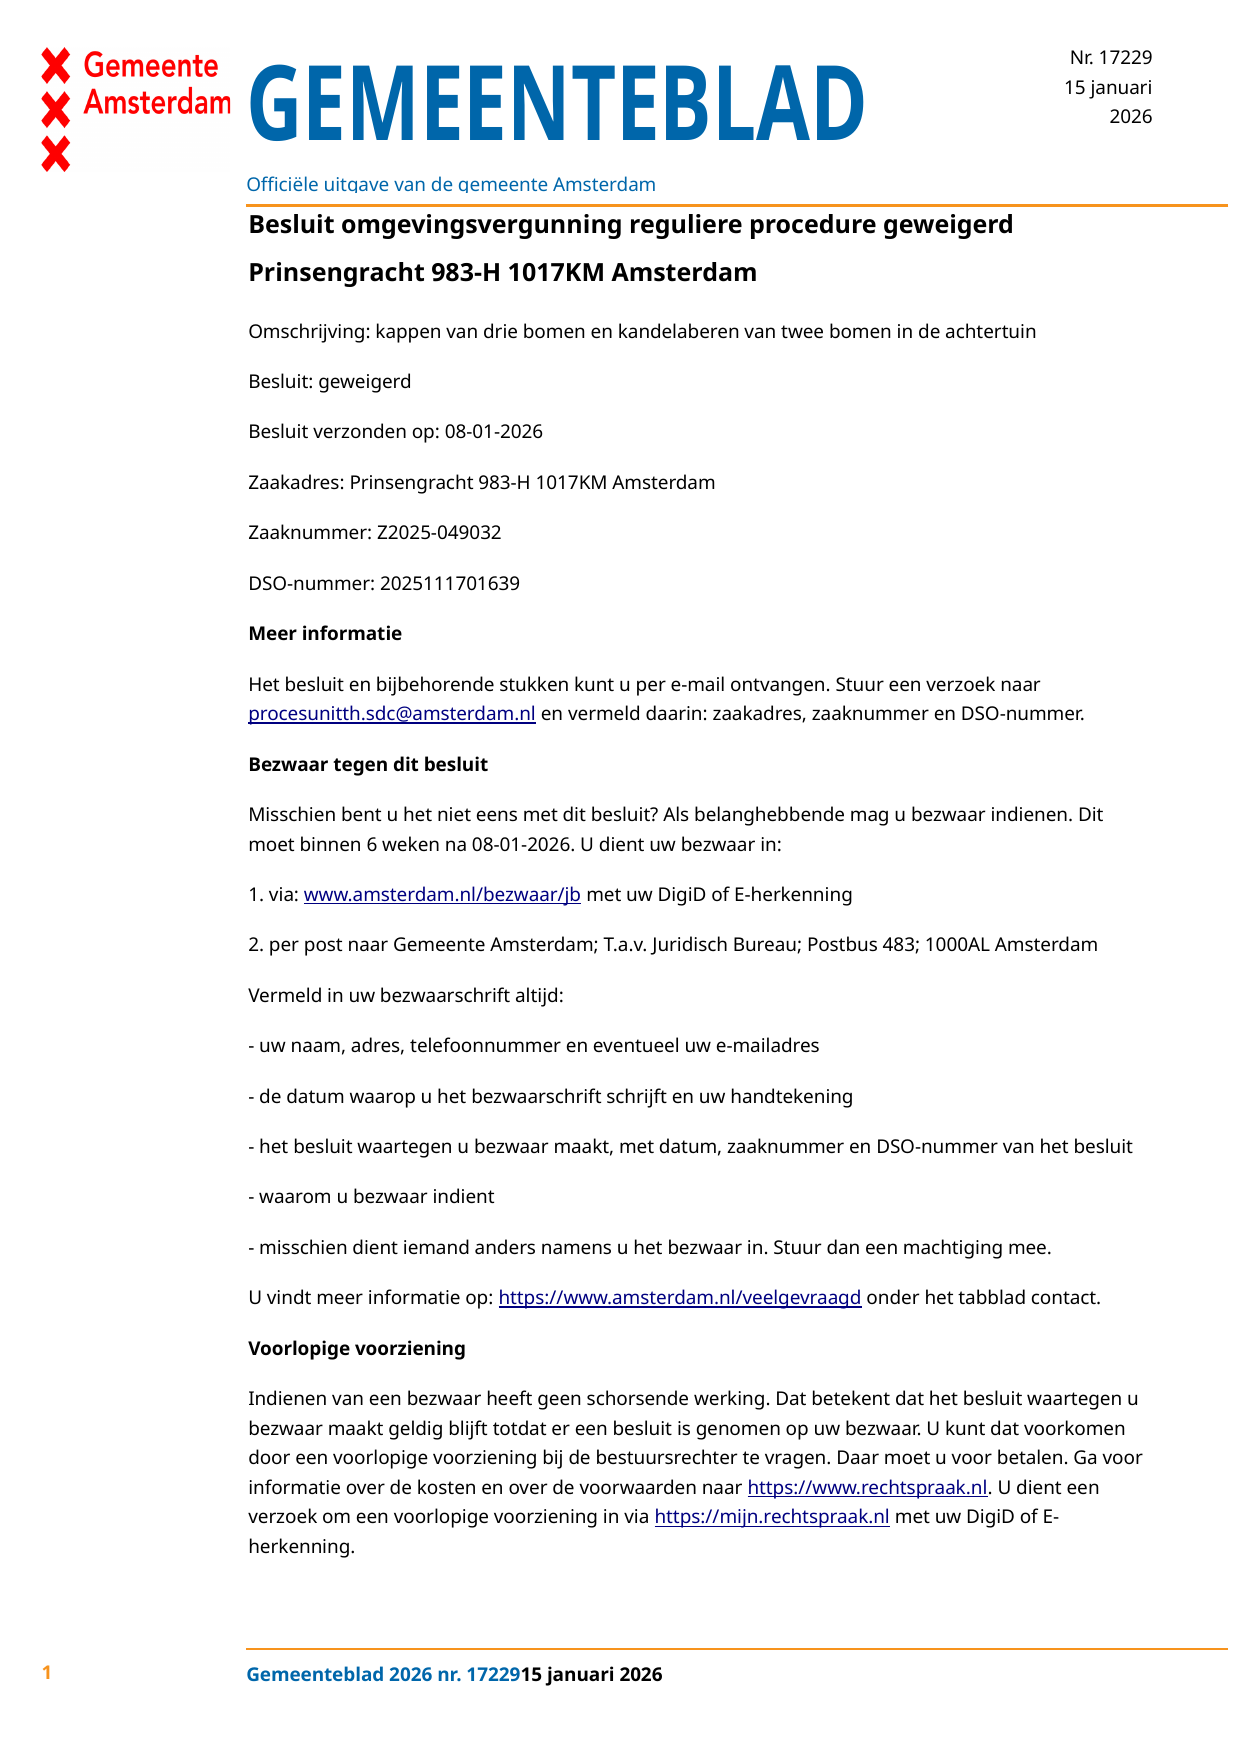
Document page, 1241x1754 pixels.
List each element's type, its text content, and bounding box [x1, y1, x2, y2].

text Vermeld in uw bezwaarschrift altijd: [248, 982, 1152, 1008]
text Besluit omgevingsvergunning reguliere procedure geweigerd Prinsengracht 983-H 1017KM Amsterdam [248, 207, 1152, 288]
text Zaaknummer: Z2025-049032 [248, 519, 1152, 545]
text U vindt meer informatie op: https://www.amsterdam.nl/veelgevraagd onder het tabblad contact. [248, 1284, 1152, 1310]
text - waarom u bezwaar indient [248, 1184, 1152, 1209]
text - uw naam, adres, telefoonnummer en eventueel uw e-mailadres [248, 1032, 1152, 1058]
text DSO-nummer: 2025111701639 [248, 570, 1152, 596]
text Voorlopige voorziening [248, 1335, 1152, 1361]
picture [41, 47, 231, 172]
text Bezwaar tegen dit besluit [248, 751, 1152, 777]
text Besluit: geweigerd [248, 368, 1152, 394]
text Besluit verzonden op: 08-01-2026 [248, 419, 1152, 444]
text - misschien dient iemand anders namens u het bezwaar in. Stuur dan een machtiging mee. [248, 1234, 1152, 1260]
text - de datum waarop u het bezwaarschrift schrijft en uw handtekening [248, 1083, 1152, 1109]
text Omschrijving: kappen van drie bomen en kandelaberen van twee bomen in de achtertuin [248, 318, 1152, 344]
text - het besluit waartegen u bezwaar maakt, met datum, zaaknummer en DSO-nummer van het besluit [248, 1133, 1152, 1159]
text Meer informatie [248, 620, 1152, 646]
text Misschien bent u het niet eens met dit besluit? Als belanghebbende mag u bezwaar indienen. Dit moet binnen 6 weken na 08-01-2026. U dient uw bezwaar in: [248, 801, 1152, 857]
text 2. per post naar Gemeente Amsterdam; T.a.v. Juridisch Bureau; Postbus 483; 1000AL Amsterdam [248, 932, 1152, 957]
text Zaakadres: Prinsengracht 983-H 1017KM Amsterdam [248, 469, 1152, 495]
text 1. via: www.amsterdam.nl/bezwaar/jb met uw DigiD of E-herkenning [248, 881, 1152, 907]
text Het besluit en bijbehorende stukken kunt u per e-mail ontvangen. Stuur een verzoek naar procesunitth.sdc@amsterdam.nl en vermeld daarin: zaakadres, zaaknummer en DSO-nummer. [248, 671, 1152, 726]
text Indienen van een bezwaar heeft geen schorsende werking. Dat betekent dat het besluit waartegen u bezwaar maakt geldig blijft totdat er een besluit is genomen op uw bezwaar. U kunt dat voorkomen door een voorlopige voorziening bij de bestuursrechter te vragen. Daar moet u voor betalen. Ga voor informatie over de kosten en over de voorwaarden naar https://www.rechtspraak.nl. U dient een verzoek om een voorlopige voorziening in via https://mijn.rechtspraak.nl met uw DigiD of E-herkenning. [248, 1385, 1152, 1559]
